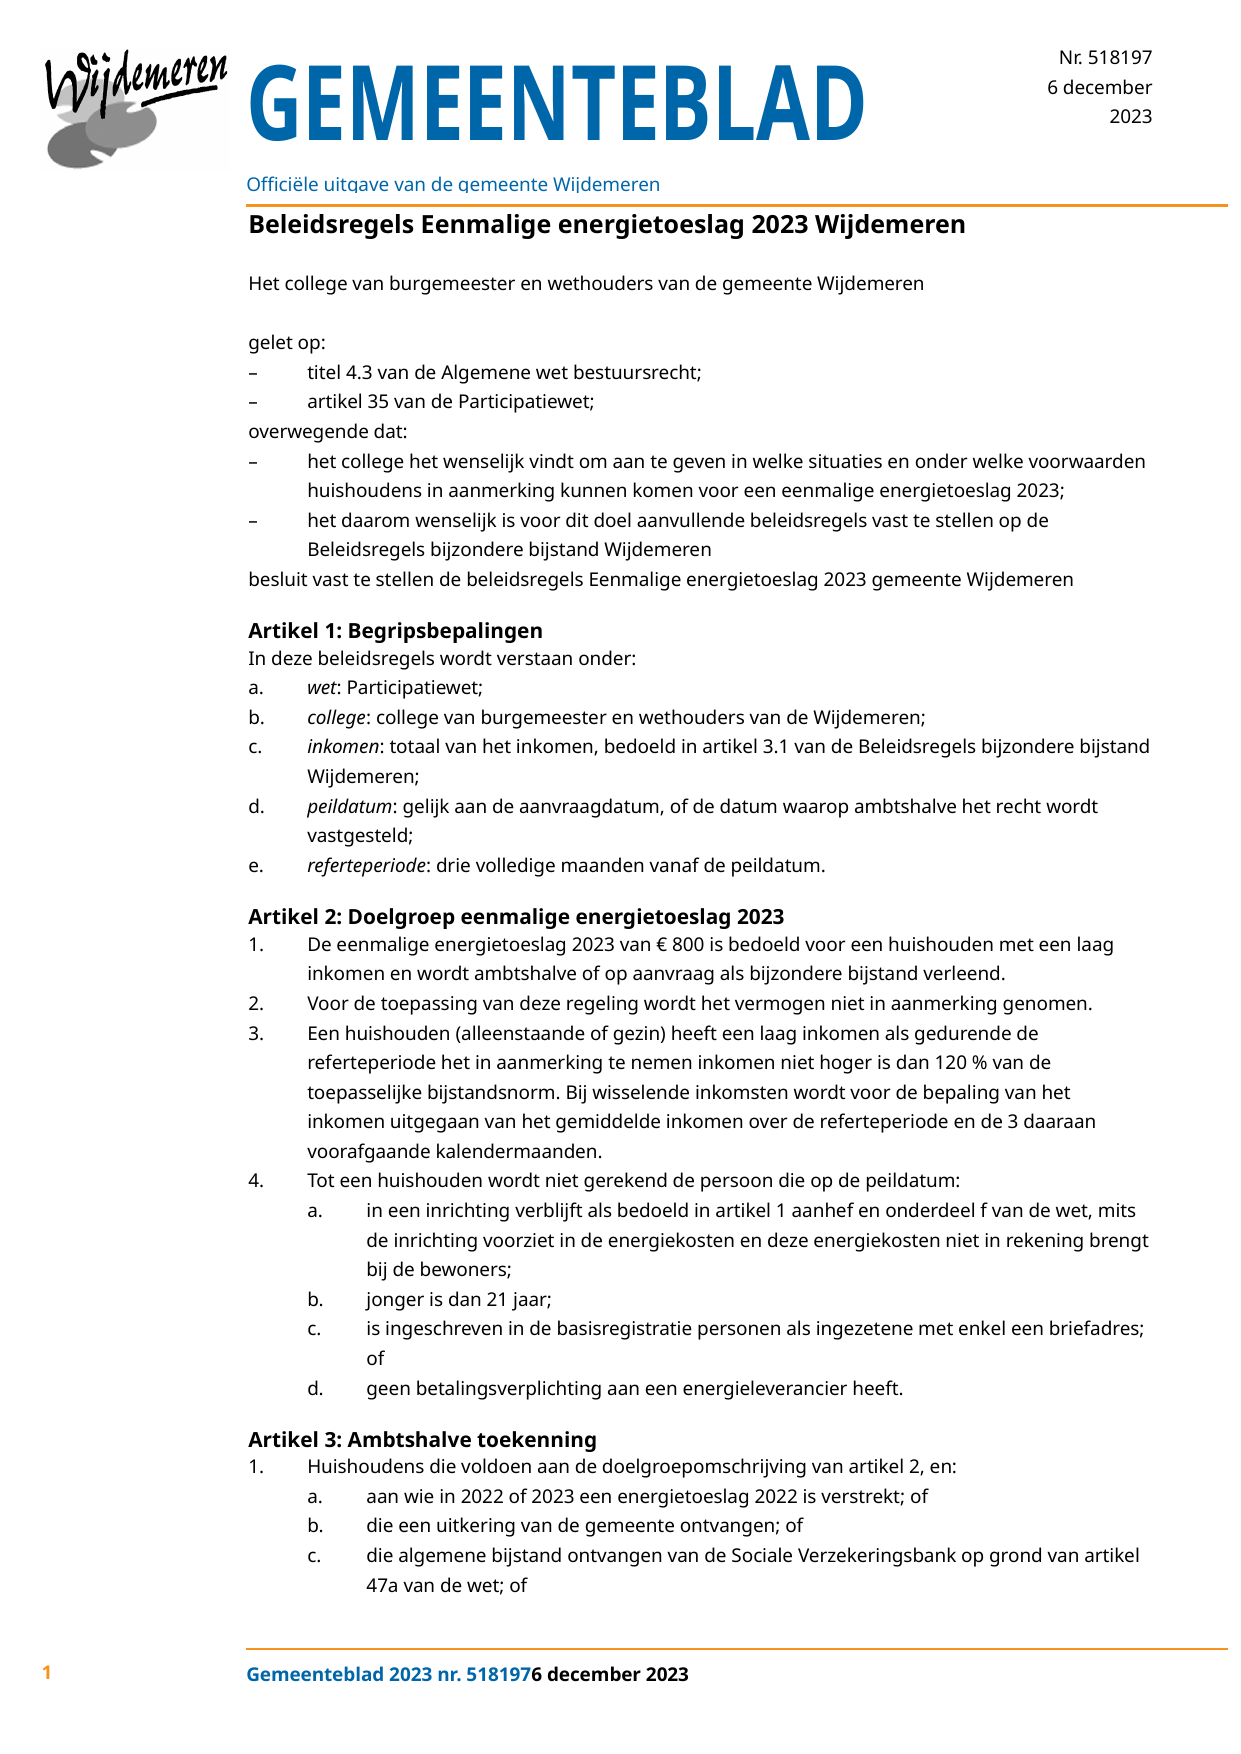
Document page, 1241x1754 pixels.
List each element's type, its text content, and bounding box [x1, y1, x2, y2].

list wet: Participatiewet; [248, 674, 1152, 700]
text Artikel 1: Begripsbepalingen [248, 617, 1152, 645]
list het college het wenselijk vindt om aan te geven in welke situaties en onder welke voorwaarden huishoudens in aanmerking kunnen komen voor een eenmalige energietoeslag 2023; [248, 448, 1152, 503]
list Tot een huishouden wordt niet gerekend de persoon die op de peildatum: [248, 1168, 1152, 1193]
text overwegende dat: [248, 418, 1152, 444]
text Het college van burgemeester en wethouders van de gemeente Wijdemeren [248, 270, 1152, 296]
list jonger is dan 21 jaar; [307, 1286, 1152, 1312]
list die een uitkering van de gemeente ontvangen; of [307, 1513, 1152, 1538]
text besluit vast te stellen de beleidsregels Eenmalige energietoeslag 2023 gemeente Wijdemeren [248, 566, 1152, 592]
list inkomen: totaal van het inkomen, bedoeld in artikel 3.1 van de Beleidsregels bijzondere bijstand Wijdemeren; [248, 734, 1152, 789]
list artikel 35 van de Participatiewet; [248, 389, 1152, 414]
list geen betalingsverplichting aan een energieleverancier heeft. [307, 1375, 1152, 1400]
list het daarom wenselijk is voor dit doel aanvullende beleidsregels vast te stellen op de Beleidsregels bijzondere bijstand Wijdemeren [248, 507, 1152, 562]
text In deze beleidsregels wordt verstaan onder: [248, 645, 1152, 671]
list die algemene bijstand ontvangen van de Sociale Verzekeringsbank op grond van artikel 47a van de wet; of [307, 1542, 1152, 1598]
list college: college van burgemeester en wethouders van de Wijdemeren; [248, 704, 1152, 730]
list referteperiode: drie volledige maanden vanaf de peildatum. [248, 852, 1152, 878]
list Een huishouden (alleenstaande of gezin) heeft een laag inkomen als gedurende de referteperiode het in aanmerking te nemen inkomen niet hoger is dan 120 % van de toepasselijke bijstandsnorm. Bij wisselende inkomsten wordt voor de bepaling van het inkomen uitgegaan van het gemiddelde inkomen over de referteperiode en de 3 daaraan voorafgaande kalendermaanden. [248, 1020, 1152, 1164]
list titel 4.3 van de Algemene wet bestuursrecht; [248, 359, 1152, 385]
text Artikel 3: Ambtshalve toekenning [248, 1425, 1152, 1453]
list is ingeschreven in de basisregistratie personen als ingezetene met enkel een briefadres; of [307, 1316, 1152, 1371]
list Huishoudens die voldoen aan de doelgroepomschrijving van artikel 2, en: [248, 1453, 1152, 1479]
list aan wie in 2022 of 2023 een energietoeslag 2022 is verstrekt; of [307, 1483, 1152, 1509]
picture [41, 47, 231, 172]
list peildatum: gelijk aan de aanvraagdatum, of de datum waarop ambtshalve het recht wordt vastgesteld; [248, 793, 1152, 848]
text Beleidsregels Eenmalige energietoeslag 2023 Wijdemeren [248, 207, 1152, 241]
text Artikel 2: Doelgroep eenmalige energietoeslag 2023 [248, 902, 1152, 931]
list Voor de toepassing van deze regeling wordt het vermogen niet in aanmerking genomen. [248, 990, 1152, 1016]
list in een inrichting verblijft als bedoeld in artikel 1 aanhef en onderdeel f van de wet, mits de inrichting voorziet in de energiekosten en deze energiekosten niet in rekening brengt bij de bewoners; [307, 1197, 1152, 1282]
text gelet op: [248, 329, 1152, 355]
list De eenmalige energietoeslag 2023 van € 800 is bedoeld voor een huishouden met een laag inkomen en wordt ambtshalve of op aanvraag als bijzondere bijstand verleend. [248, 931, 1152, 986]
